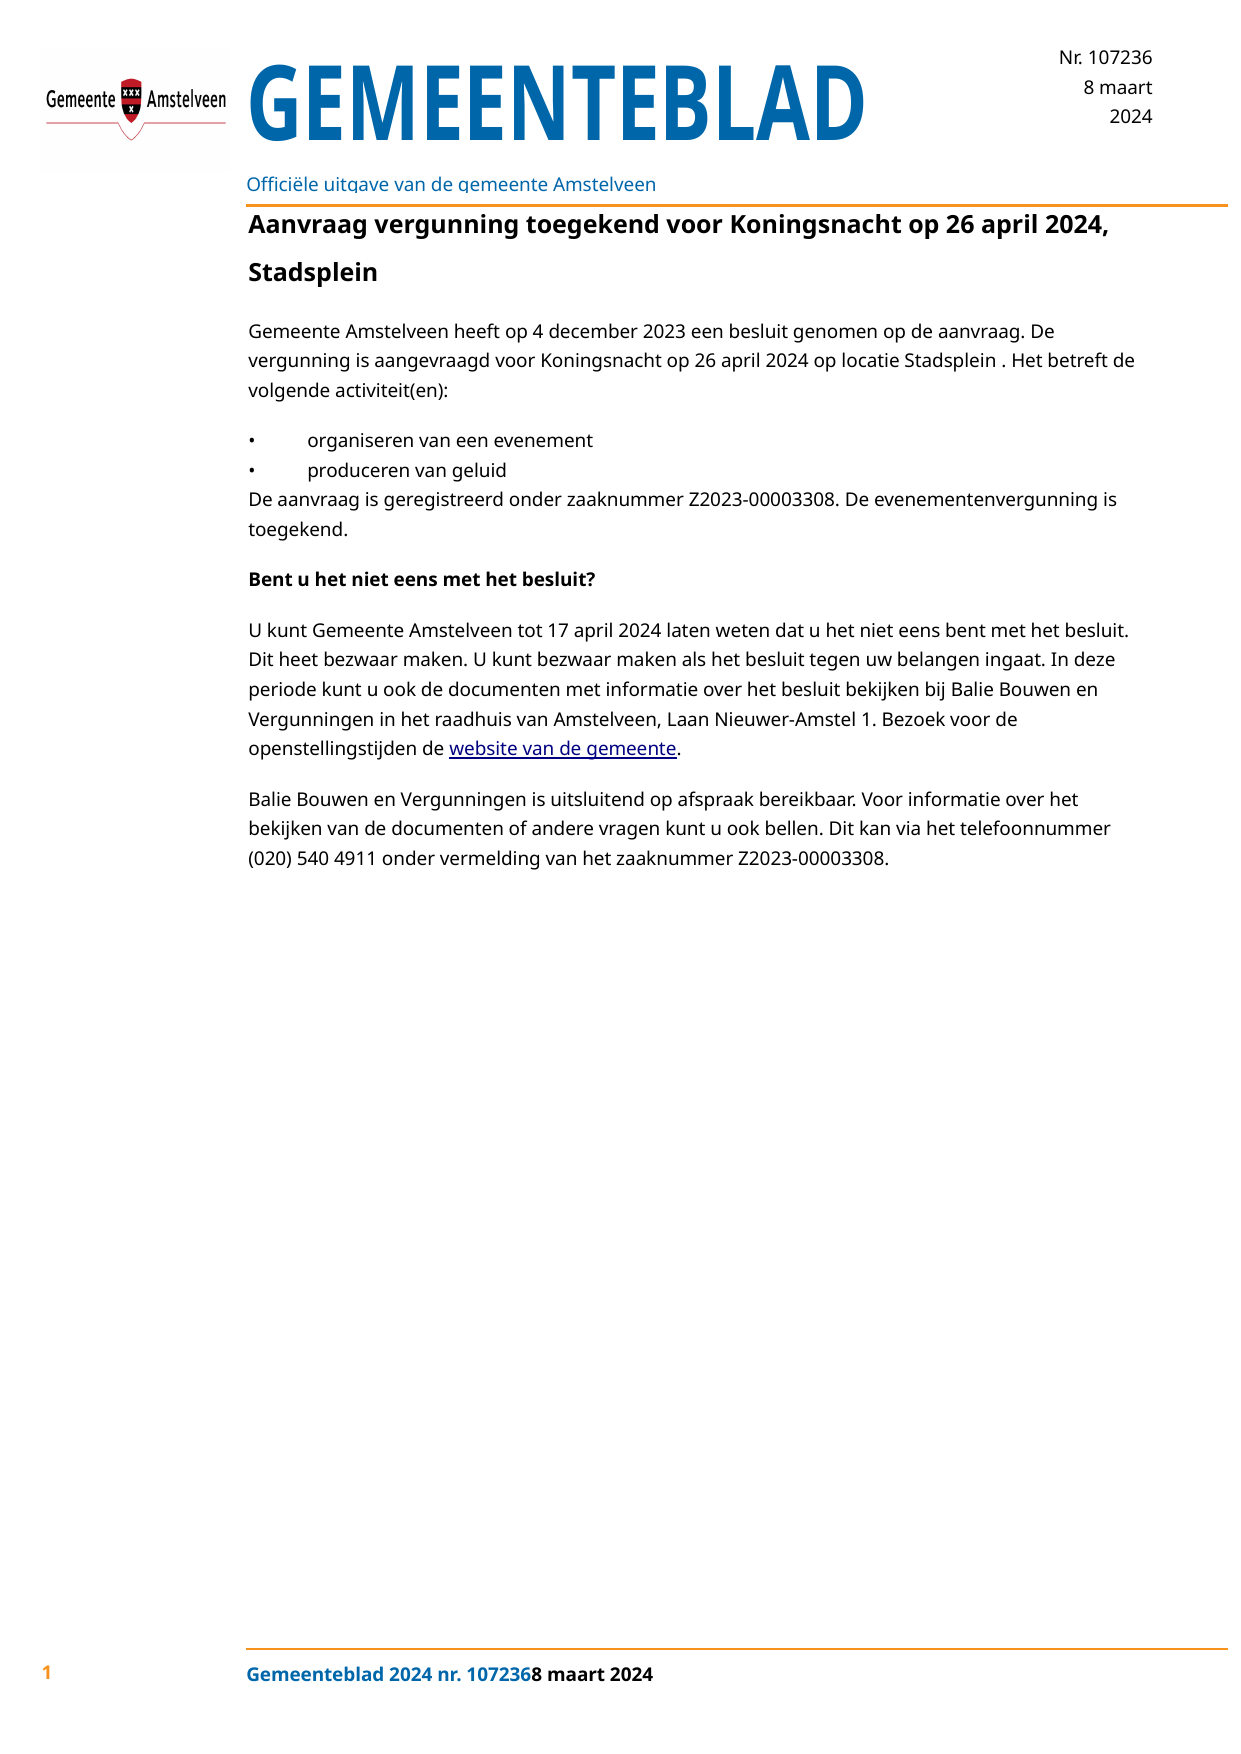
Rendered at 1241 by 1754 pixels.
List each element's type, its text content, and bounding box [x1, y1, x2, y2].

text Gemeente Amstelveen heeft op 4 december 2023 een besluit genomen op de aanvraag. De vergunning is aangevraagd voor Koningsnacht op 26 april 2024 op locatie Stadsplein . Het betreft de volgende activiteit(en): [248, 318, 1152, 403]
text Aanvraag vergunning toegekend voor Koningsnacht op 26 april 2024, Stadsplein [248, 207, 1152, 288]
picture [41, 47, 231, 172]
text De aanvraag is geregistreerd onder zaaknummer Z2023-00003308. De evenementenvergunning is toegekend. [248, 487, 1152, 542]
list produceren van geluid [248, 457, 1152, 483]
list organiseren van een evenement [248, 427, 1152, 453]
text U kunt Gemeente Amstelveen tot 17 april 2024 laten weten dat u het niet eens bent met het besluit. Dit heet bezwaar maken. U kunt bezwaar maken als het besluit tegen uw belangen ingaat. In deze periode kunt u ook de documenten met informatie over het besluit bekijken bij Balie Bouwen en Vergunningen in het raadhuis van Amstelveen, Laan Nieuwer-Amstel 1. Bezoek voor de openstellingstijden de website van de gemeente. [248, 617, 1152, 761]
text Bent u het niet eens met het besluit? [248, 567, 1152, 592]
text Balie Bouwen en Vergunningen is uitsluitend op afspraak bereikbaar. Voor informatie over het bekijken van de documenten of andere vragen kunt u ook bellen. Dit kan via het telefoonnummer (020) 540 4911 onder vermelding van het zaaknummer Z2023-00003308. [248, 786, 1152, 871]
